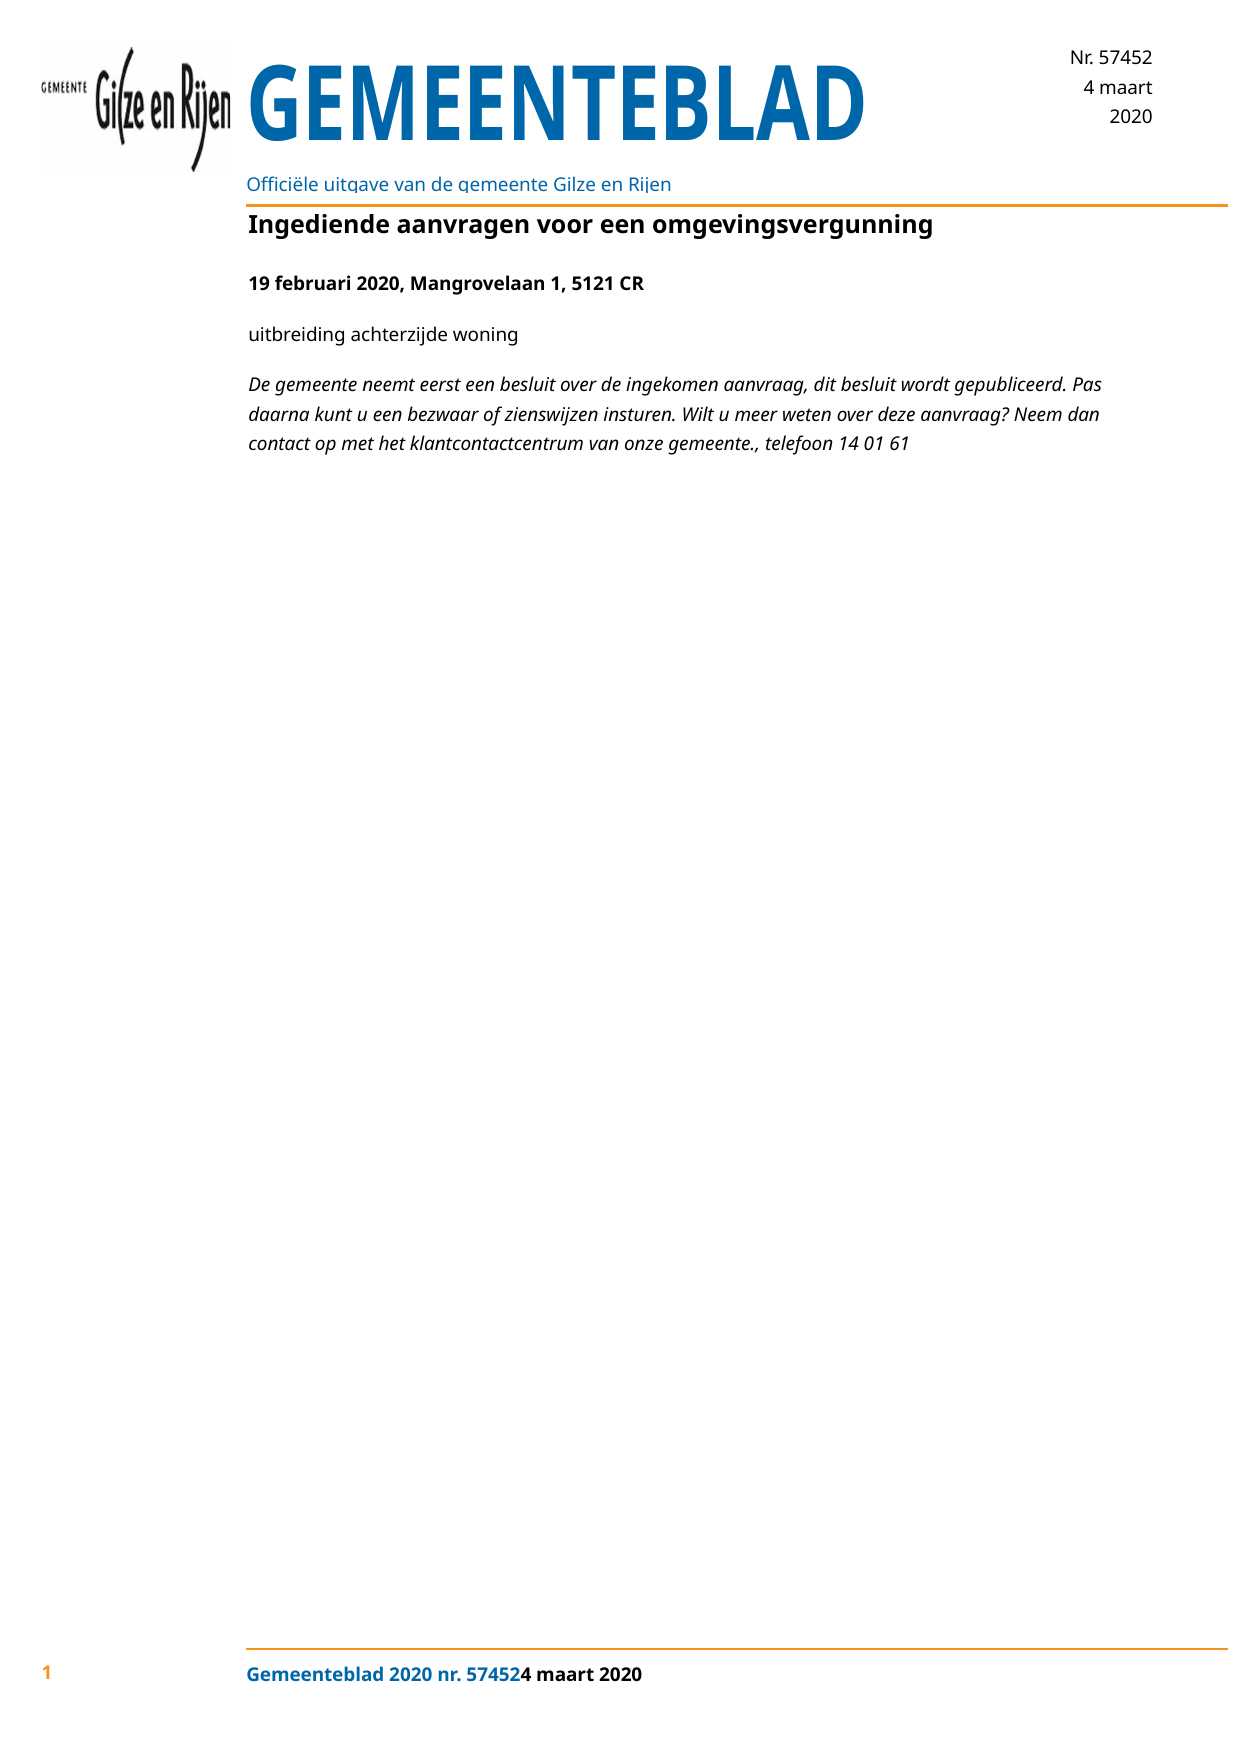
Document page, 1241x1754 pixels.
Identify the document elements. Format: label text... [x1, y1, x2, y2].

text De gemeente neemt eerst een besluit over de ingekomen aanvraag, dit besluit wordt gepubliceerd. Pas daarna kunt u een bezwaar of zienswijzen insturen. Wilt u meer weten over deze aanvraag? Neem dan contact op met het klantcontactcentrum van onze gemeente., telefoon 14 01 61 [248, 371, 1152, 456]
text Ingediende aanvragen voor een omgevingsvergunning [248, 207, 1152, 241]
picture [41, 47, 231, 172]
text uitbreiding achterzijde woning [248, 321, 1152, 346]
text 19 februari 2020, Mangrovelaan 1, 5121 CR [248, 270, 1152, 296]
